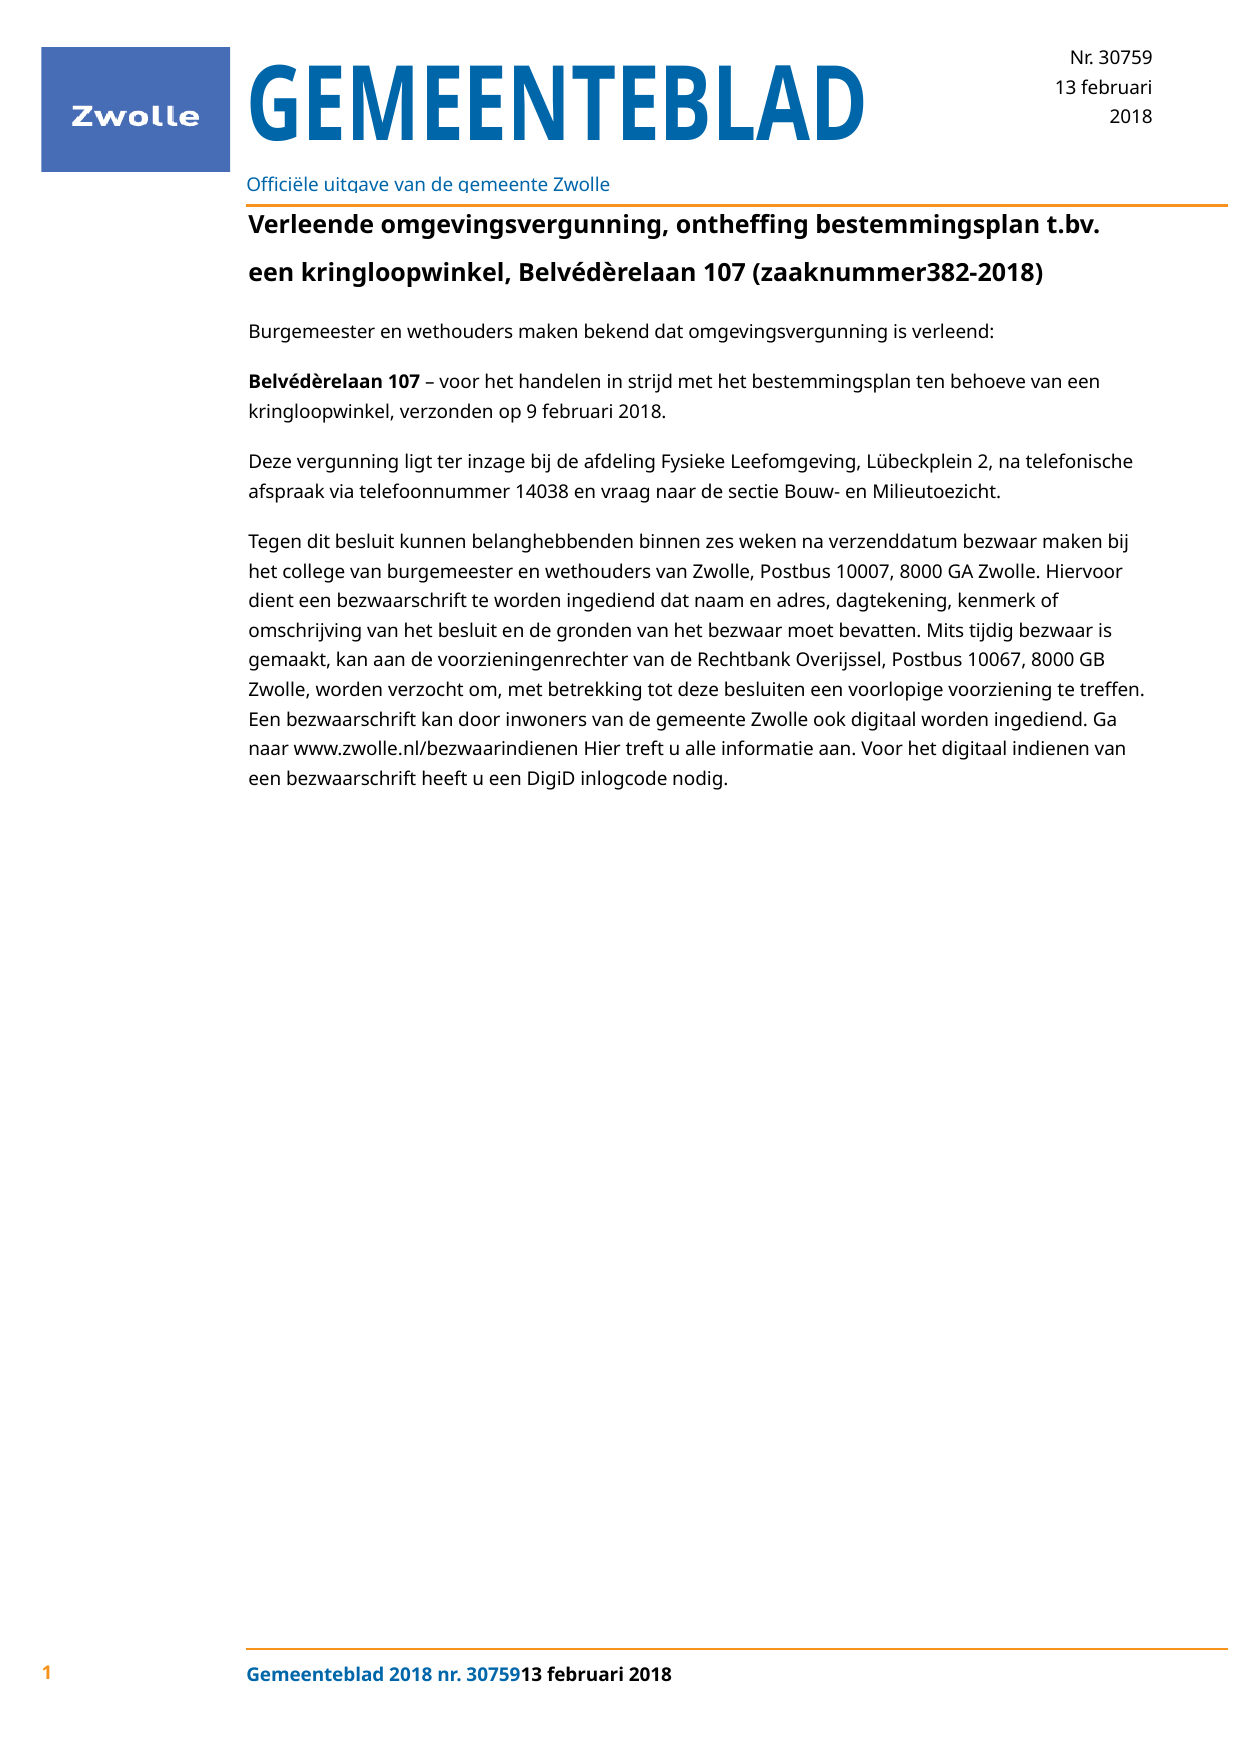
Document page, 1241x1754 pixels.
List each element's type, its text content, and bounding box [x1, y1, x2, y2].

text Deze vergunning ligt ter inzage bij de afdeling Fysieke Leefomgeving, Lübeckplein 2, na telefonische afspraak via telefoonnummer 14038 en vraag naar de sectie Bouw- en Milieutoezicht. [248, 448, 1152, 504]
text Verleende omgevingsvergunning, ontheffing bestemmingsplan t.bv. een kringloopwinkel, Belvédèrelaan 107 (zaaknummer382-2018) [248, 207, 1152, 288]
text Burgemeester en wethouders maken bekend dat omgevingsvergunning is verleend: [248, 318, 1152, 344]
picture [41, 47, 231, 172]
text Tegen dit besluit kunnen belanghebbenden binnen zes weken na verzenddatum bezwaar maken bij het college van burgemeester en wethouders van Zwolle, Postbus 10007, 8000 GA Zwolle. Hiervoor dient een bezwaarschrift te worden ingediend dat naam en adres, dagtekening, kenmerk of omschrijving van het besluit en de gronden van het bezwaar moet bevatten. Mits tijdig bezwaar is gemaakt, kan aan de voorzieningenrechter van de Rechtbank Overijssel, Postbus 10067, 8000 GB Zwolle, worden verzocht om, met betrekking tot deze besluiten een voorlopige voorziening te treffen. Een bezwaarschrift kan door inwoners van de gemeente Zwolle ook digitaal worden ingediend. Ga naar www.zwolle.nl/bezwaarindienen Hier treft u alle informatie aan. Voor het digitaal indienen van een bezwaarschrift heeft u een DigiD inlogcode nodig. [248, 528, 1152, 791]
text Belvédèrelaan 107 – voor het handelen in strijd met het bestemmingsplan ten behoeve van een kringloopwinkel, verzonden op 9 februari 2018. [248, 368, 1152, 424]
